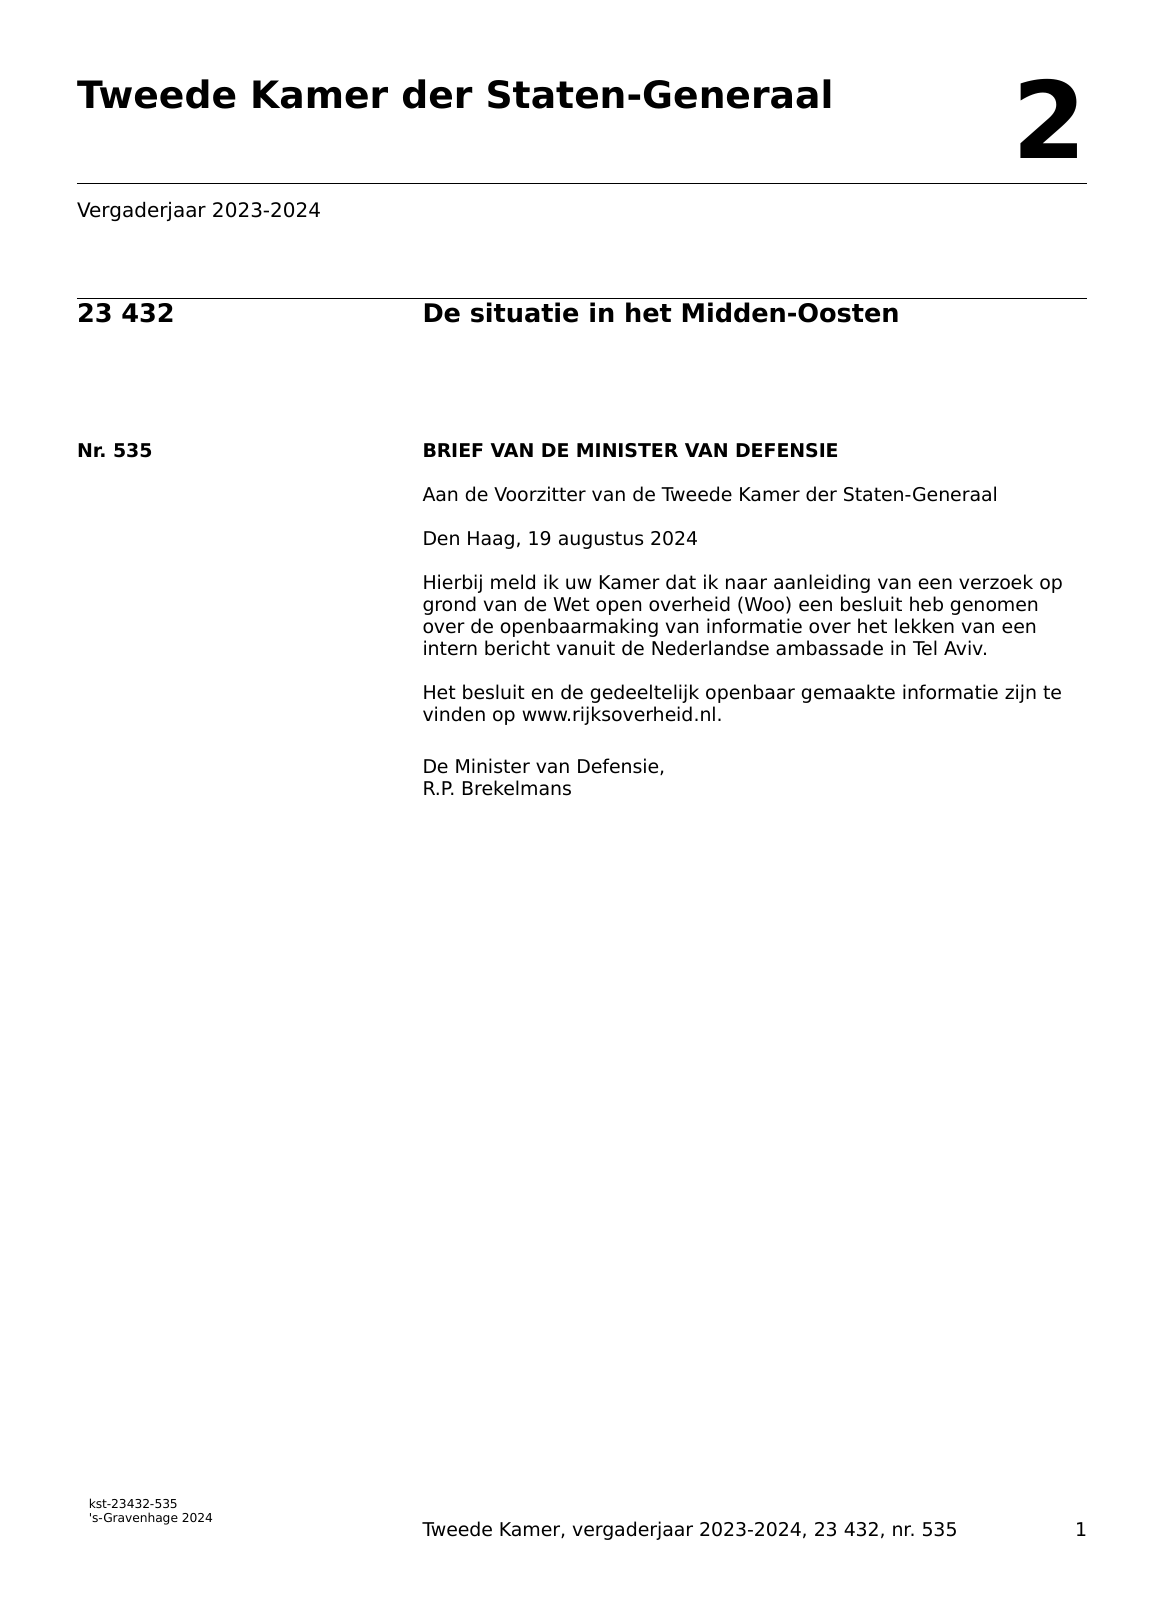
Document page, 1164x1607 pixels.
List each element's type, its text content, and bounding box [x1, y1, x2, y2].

subtitle Nr. 535 BRIEF VAN DE MINISTER VAN DEFENSIE [77, 440, 1087, 462]
text Hierbij meld ik uw Kamer dat ik naar aanleiding van een verzoek op grond van de Wet open overheid (Woo) een besluit heb genomen over de openbaarmaking van informatie over het lekken van een intern bericht vanuit de Nederlandse ambassade in Tel Aviv. [422, 572, 1087, 660]
text Den Haag, 19 augustus 2024 [422, 528, 1087, 550]
subtitle 23 432 De situatie in het Midden-Oosten [77, 299, 1087, 329]
table_header 2 [886, 59, 1087, 183]
text kst-23432-535 [88, 1497, 323, 1511]
table_cell Vergaderjaar 2023-2024 [77, 184, 1087, 298]
table_header Tweede Kamer der Staten-Generaal [77, 59, 886, 183]
text 's-Gravenhage 2024 [88, 1511, 323, 1525]
text De Minister van Defensie, R.P. Brekelmans [422, 756, 1087, 800]
text Het besluit en de gedeeltelijk openbaar gemaakte informatie zijn te vinden op www.rijksoverheid.nl. [422, 682, 1087, 726]
text Aan de Voorzitter van de Tweede Kamer der Staten-Generaal [422, 484, 1087, 506]
